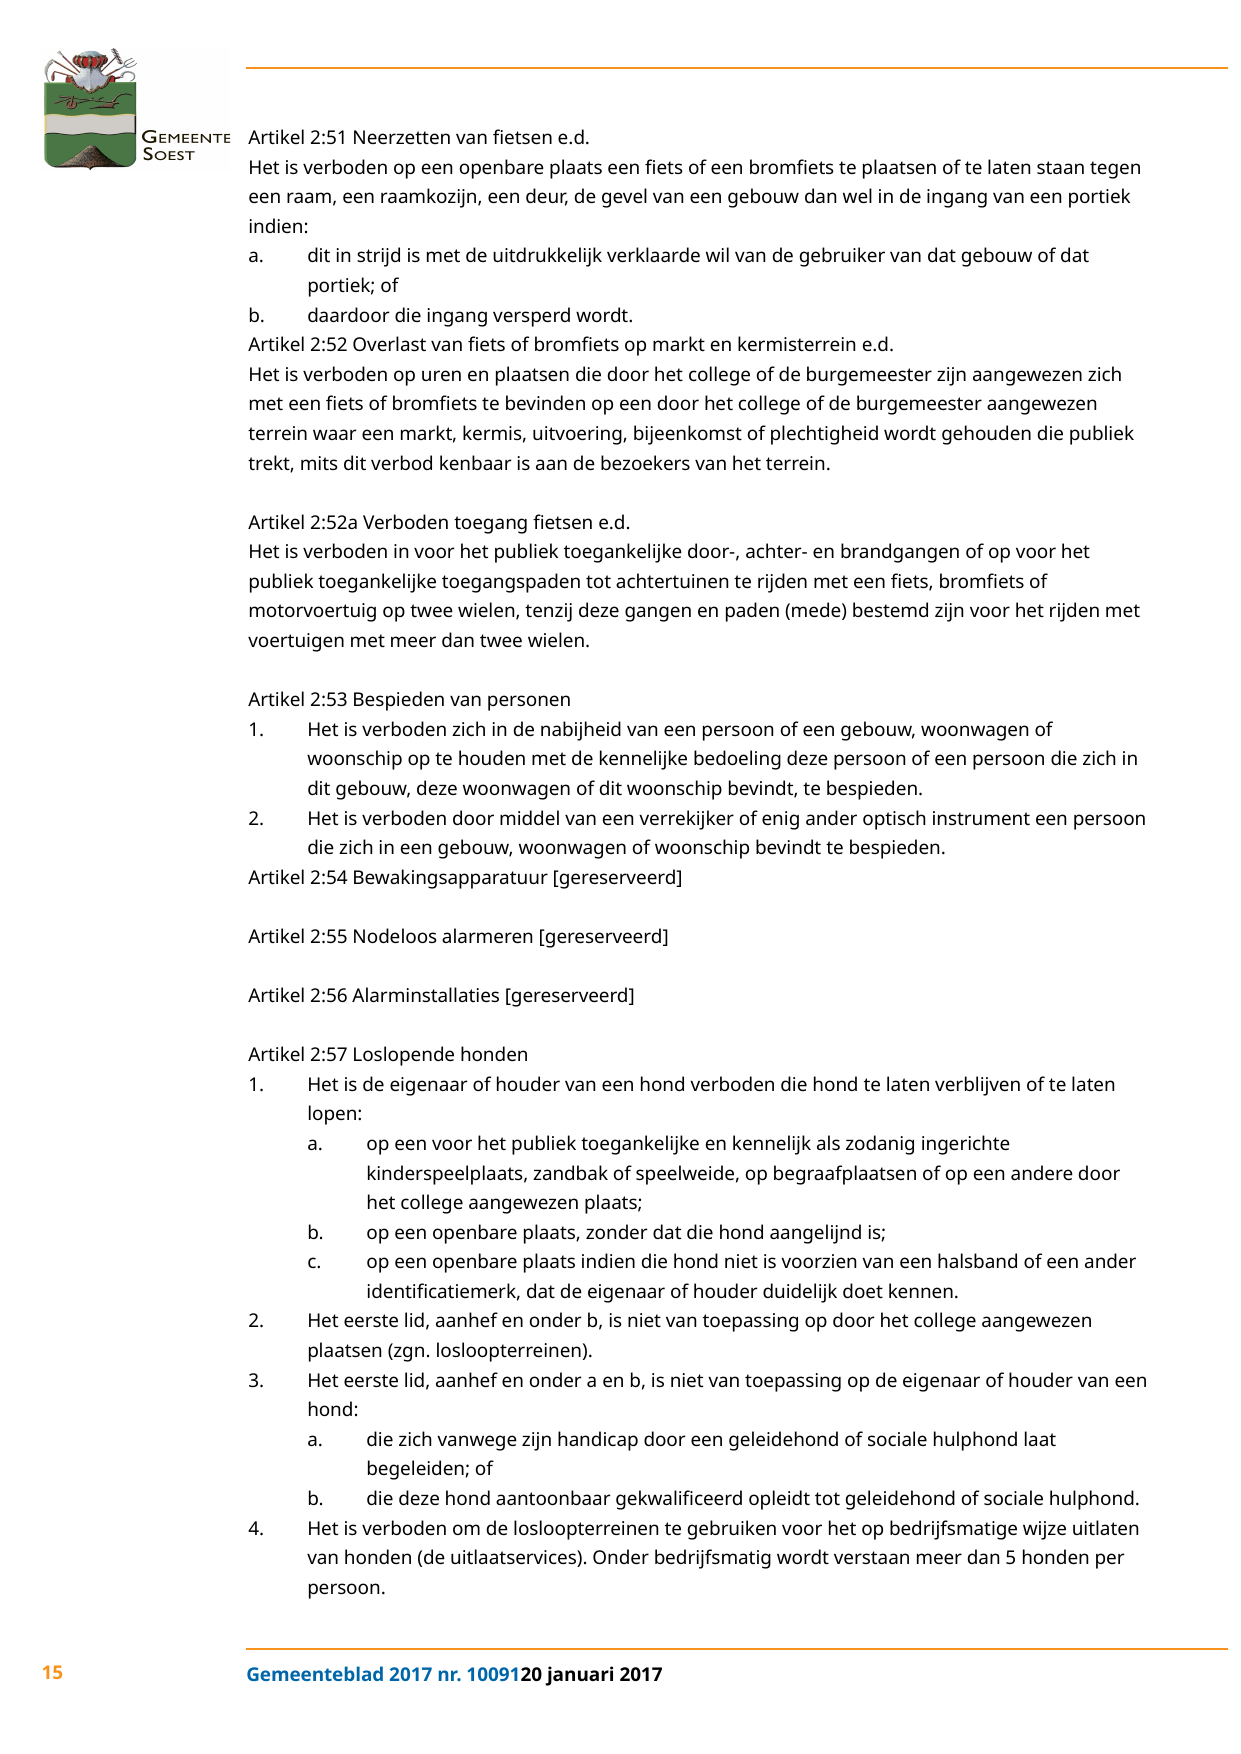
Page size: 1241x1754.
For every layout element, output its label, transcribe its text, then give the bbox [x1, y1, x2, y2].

list Het eerste lid, aanhef en onder a en b, is niet van toepassing op de eigenaar of houder van een hond: [248, 1367, 1152, 1422]
list Het is verboden om de losloopterreinen te gebruiken voor het op bedrijfsmatige wijze uitlaten van honden (de uitlaatservices). Onder bedrijfsmatig wordt verstaan meer dan 5 honden per persoon. [248, 1515, 1152, 1600]
picture [41, 47, 231, 172]
text Artikel 2:56 Alarminstallaties [gereserveerd] [248, 982, 1152, 1008]
list Het is verboden zich in de nabijheid van een persoon of een gebouw, woonwagen of woonschip op te houden met de kennelijke bedoeling deze persoon of een persoon die zich in dit gebouw, deze woonwagen of dit woonschip bevindt, te bespieden. [248, 716, 1152, 801]
list Het eerste lid, aanhef en onder b, is niet van toepassing op door het college aangewezen plaatsen (zgn. losloopterreinen). [248, 1308, 1152, 1363]
text Artikel 2:55 Nodeloos alarmeren [gereserveerd] [248, 923, 1152, 949]
text Artikel 2:54 Bewakingsapparatuur [gereserveerd] [248, 864, 1152, 890]
list op een openbare plaats, zonder dat die hond aangelijnd is; [307, 1219, 1152, 1245]
list die zich vanwege zijn handicap door een geleidehond of sociale hulphond laat begeleiden; of [307, 1426, 1152, 1481]
list dit in strijd is met de uitdrukkelijk verklaarde wil van de gebruiker van dat gebouw of dat portiek; of [248, 243, 1152, 298]
text Artikel 2:51 Neerzetten van fietsen e.d. [248, 124, 1152, 150]
list op een voor het publiek toegankelijke en kennelijk als zodanig ingerichte kinderspeelplaats, zandbak of speelweide, op begraafplaatsen of op een andere door het college aangewezen plaats; [307, 1130, 1152, 1215]
text Artikel 2:52 Overlast van fiets of bromfiets op markt en kermisterrein e.d. [248, 331, 1152, 357]
list daardoor die ingang versperd wordt. [248, 302, 1152, 328]
list die deze hond aantoonbaar gekwalificeerd opleidt tot geleidehond of sociale hulphond. [307, 1485, 1152, 1511]
text Artikel 2:53 Bespieden van personen [248, 686, 1152, 712]
list op een openbare plaats indien die hond niet is voorzien van een halsband of een ander identificatiemerk, dat de eigenaar of houder duidelijk doet kennen. [307, 1248, 1152, 1304]
text Artikel 2:52a Verboden toegang fietsen e.d. [248, 509, 1152, 535]
text Het is verboden op uren en plaatsen die door het college of de burgemeester zijn aangewezen zich met een fiets of bromfiets te bevinden op een door het college of de burgemeester aangewezen terrein waar een markt, kermis, uitvoering, bijeenkomst of plechtigheid wordt gehouden die publiek trekt, mits dit verbod kenbaar is aan de bezoekers van het terrein. [248, 361, 1152, 476]
list Het is de eigenaar of houder van een hond verboden die hond te laten verblijven of te laten lopen: [248, 1071, 1152, 1126]
text Het is verboden in voor het publiek toegankelijke door-, achter- en brandgangen of op voor het publiek toegankelijke toegangspaden tot achtertuinen te rijden met een fiets, bromfiets of motorvoertuig op twee wielen, tenzij deze gangen en paden (mede) bestemd zijn voor het rijden met voertuigen met meer dan twee wielen. [248, 538, 1152, 653]
text Artikel 2:57 Loslopende honden [248, 1041, 1152, 1067]
text Het is verboden op een openbare plaats een fiets of een bromfiets te plaatsen of te laten staan tegen een raam, een raamkozijn, een deur, de gevel van een gebouw dan wel in de ingang van een portiek indien: [248, 154, 1152, 239]
list Het is verboden door middel van een verrekijker of enig ander optisch instrument een persoon die zich in een gebouw, woonwagen of woonschip bevindt te bespieden. [248, 805, 1152, 860]
